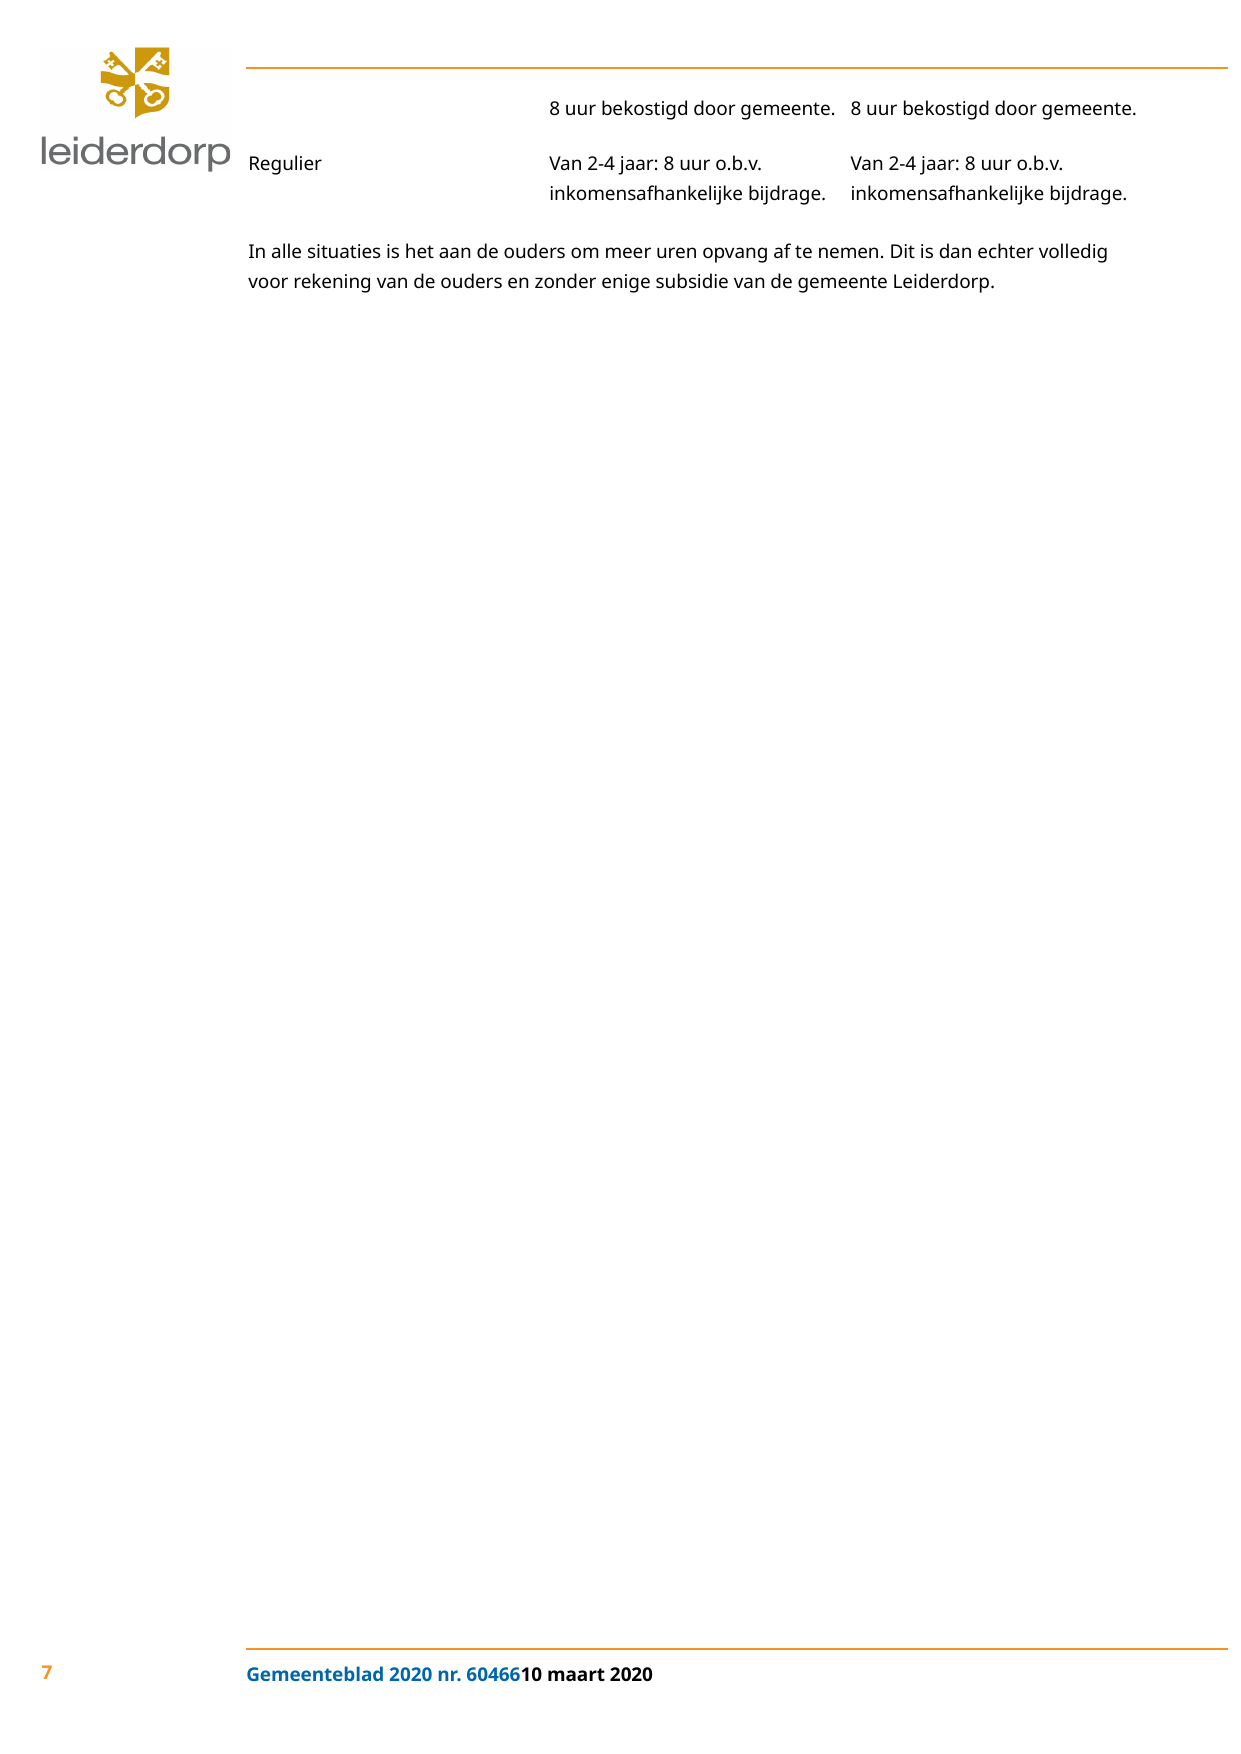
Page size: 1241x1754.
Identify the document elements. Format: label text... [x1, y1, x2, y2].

table_cell Van 2-4 jaar: 8 uur o.b.v. inkomensafhankelijke bijdrage. [850, 150, 1152, 205]
table_cell 8 uur bekostigd door gemeente. [850, 95, 1152, 150]
picture [41, 47, 231, 172]
table_cell Van 2-4 jaar: 8 uur o.b.v. inkomensafhankelijke bijdrage. [549, 150, 850, 205]
table_cell [248, 95, 549, 150]
text In alle situaties is het aan de ouders om meer uren opvang af te nemen. Dit is dan echter volledig voor rekening van de ouders en zonder enige subsidie van de gemeente Leiderdorp. [248, 238, 1152, 293]
table_cell 8 uur bekostigd door gemeente. [549, 95, 850, 150]
table_cell Regulier [248, 150, 549, 205]
